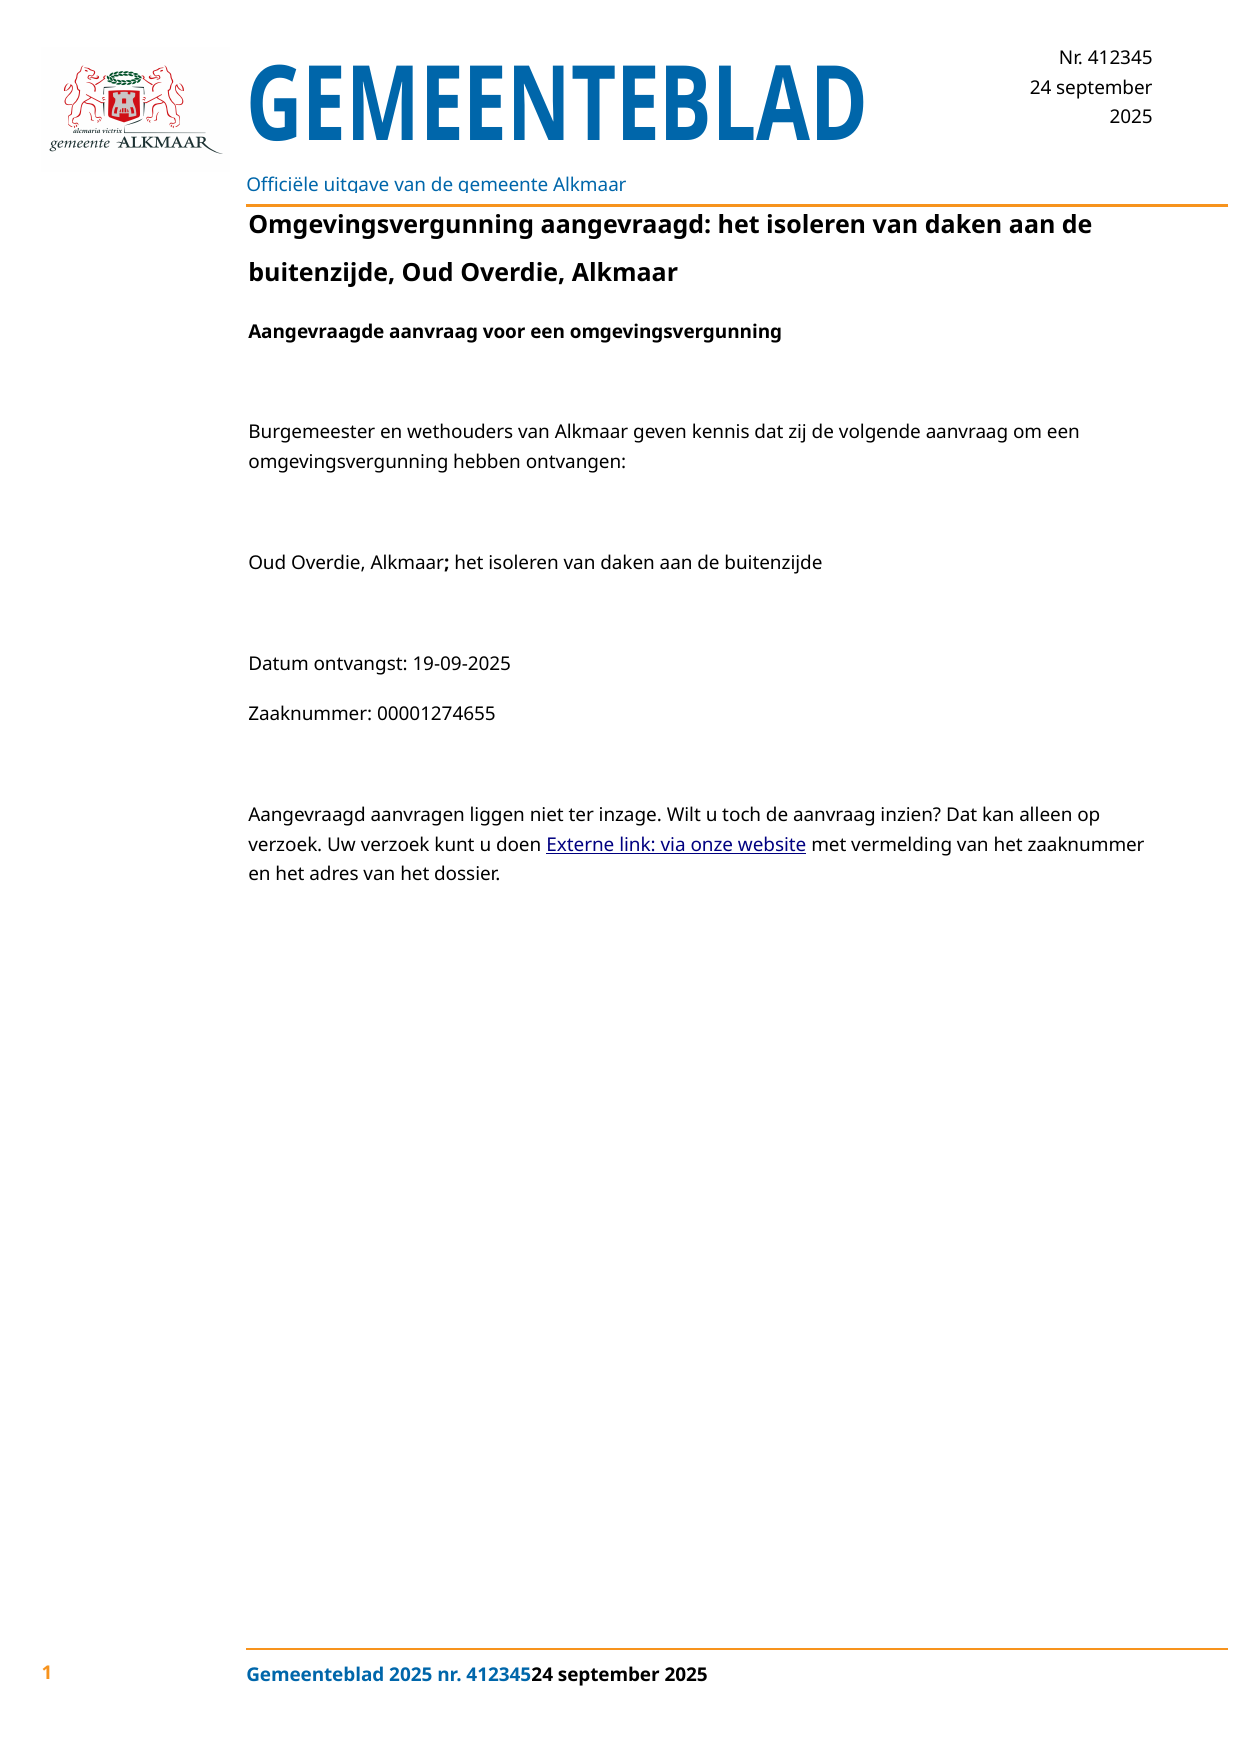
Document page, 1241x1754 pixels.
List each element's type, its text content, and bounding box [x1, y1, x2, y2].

text Datum ontvangst: 19-09-2025 [248, 650, 1152, 676]
text Burgemeester en wethouders van Alkmaar geven kennis dat zij de volgende aanvraag om een omgevingsvergunning hebben ontvangen: [248, 419, 1152, 474]
text Omgevingsvergunning aangevraagd: het isoleren van daken aan de buitenzijde, Oud Overdie, Alkmaar [248, 207, 1152, 288]
text Zaaknummer: 00001274655 [248, 700, 1152, 726]
text Aangevraagde aanvraag voor een omgevingsvergunning [248, 318, 1152, 344]
text Oud Overdie, Alkmaar; het isoleren van daken aan de buitenzijde [248, 549, 1152, 575]
text Aangevraagd aanvragen liggen niet ter inzage. Wilt u toch de aanvraag inzien? Dat kan alleen op verzoek. Uw verzoek kunt u doen Externe link: via onze website met vermelding van het zaaknummer en het adres van het dossier. [248, 801, 1152, 886]
picture [41, 47, 231, 172]
